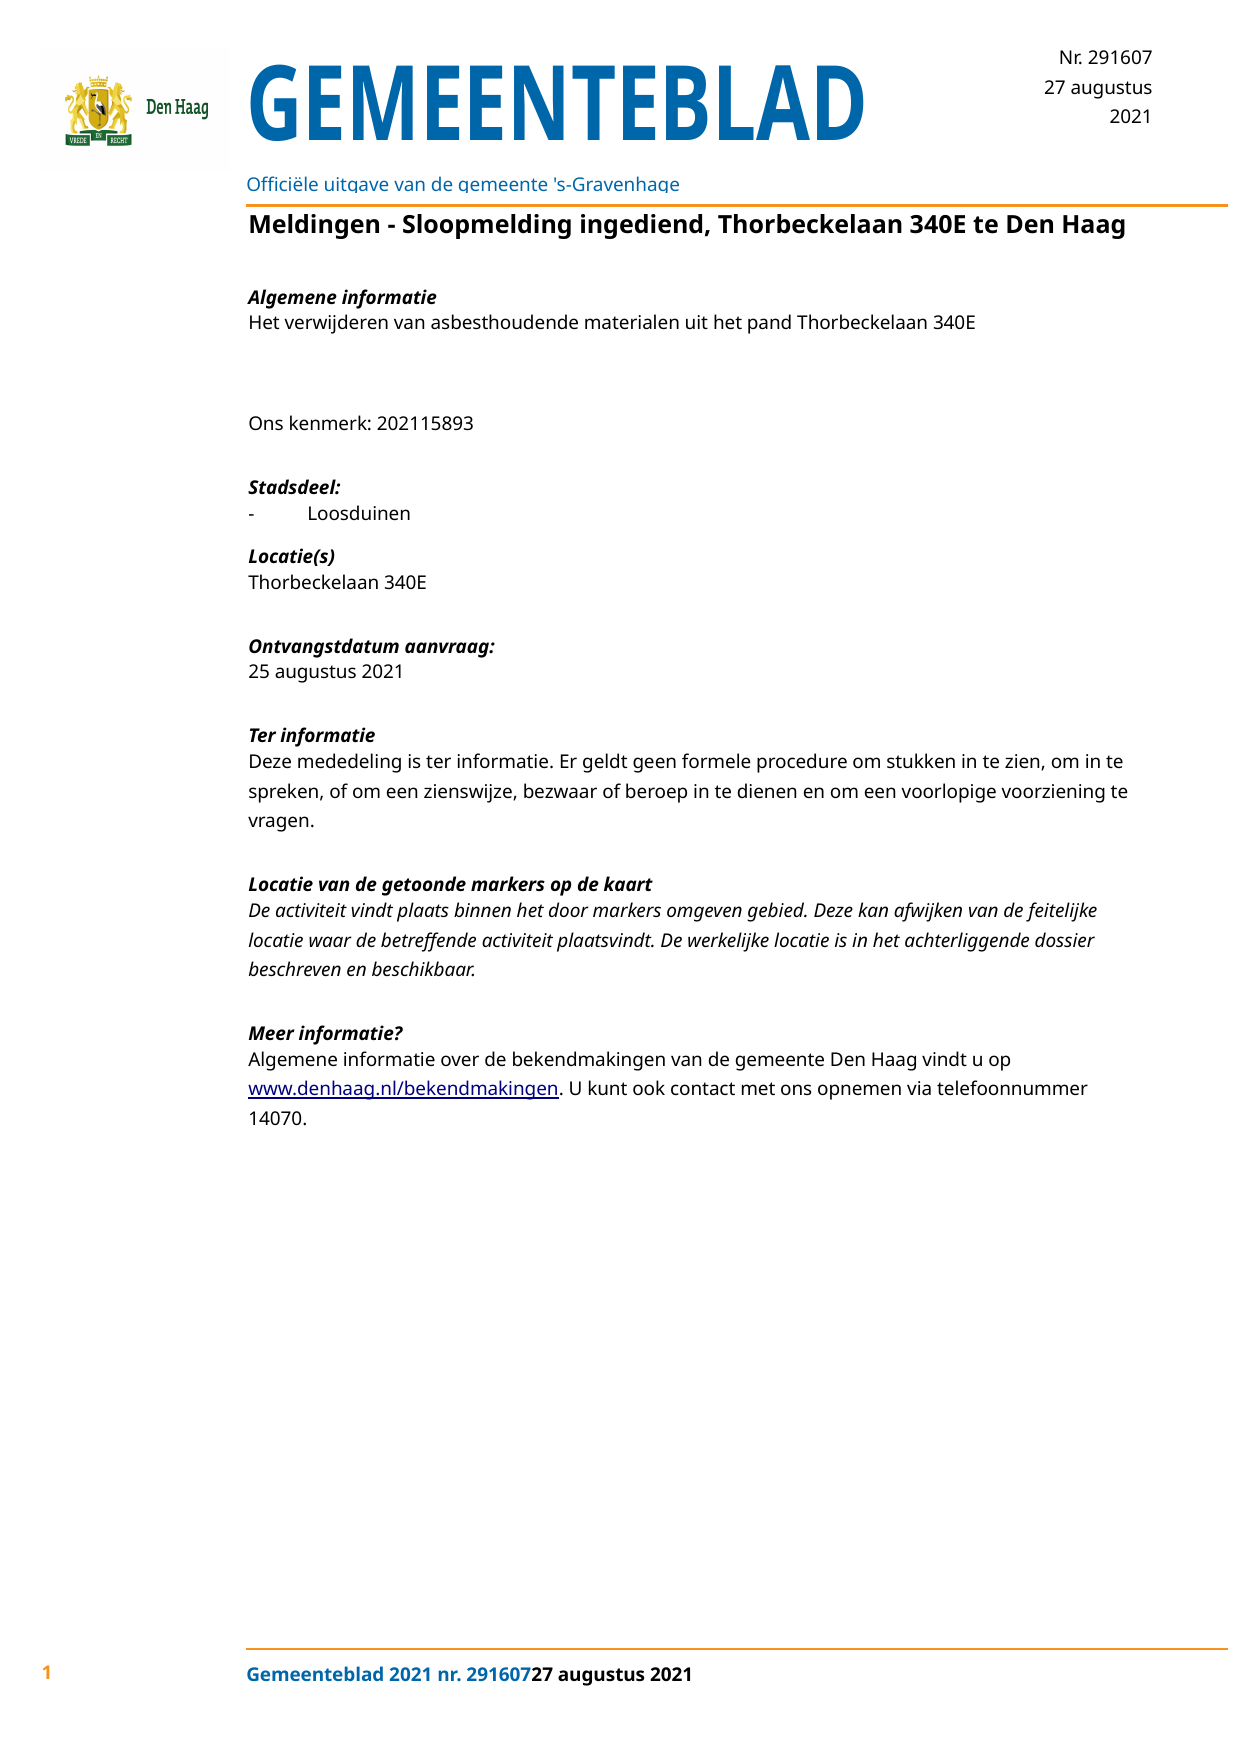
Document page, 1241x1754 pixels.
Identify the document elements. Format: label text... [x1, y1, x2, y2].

text Thorbeckelaan 340E [248, 569, 1152, 595]
text Algemene informatie over de bekendmakingen van de gemeente Den Haag vindt u op www.denhaag.nl/bekendmakingen. U kunt ook contact met ons opnemen via telefoonnummer 14070. [248, 1046, 1152, 1131]
text Ons kenmerk: 202115893 [248, 410, 1152, 436]
text Locatie van de getoonde markers op de kaart [248, 871, 1152, 897]
text 25 augustus 2021 [248, 659, 1152, 684]
text De activiteit vindt plaats binnen het door markers omgeven gebied. Deze kan afwijken van de feitelijke locatie waar de betreffende activiteit plaatsvindt. De werkelijke locatie is in het achterliggende dossier beschreven en beschikbaar. [248, 897, 1152, 982]
text Meer informatie? [248, 1020, 1152, 1046]
picture [41, 47, 231, 172]
text Stadsdeel: [248, 474, 1152, 500]
text Locatie(s) [248, 543, 1152, 569]
text Algemene informatie [248, 284, 1152, 309]
text Meldingen - Sloopmelding ingediend, Thorbeckelaan 340E te Den Haag [248, 207, 1152, 241]
text Het verwijderen van asbesthoudende materialen uit het pand Thorbeckelaan 340E [248, 309, 1152, 335]
text Ter informatie [248, 723, 1152, 748]
text Ontvangstdatum aanvraag: [248, 633, 1152, 659]
list Loosduinen [248, 500, 1152, 526]
text Deze mededeling is ter informatie. Er geldt geen formele procedure om stukken in te zien, om in te spreken, of om een zienswijze, bezwaar of beroep in te dienen en om een voorlopige voorziening te vragen. [248, 748, 1152, 833]
